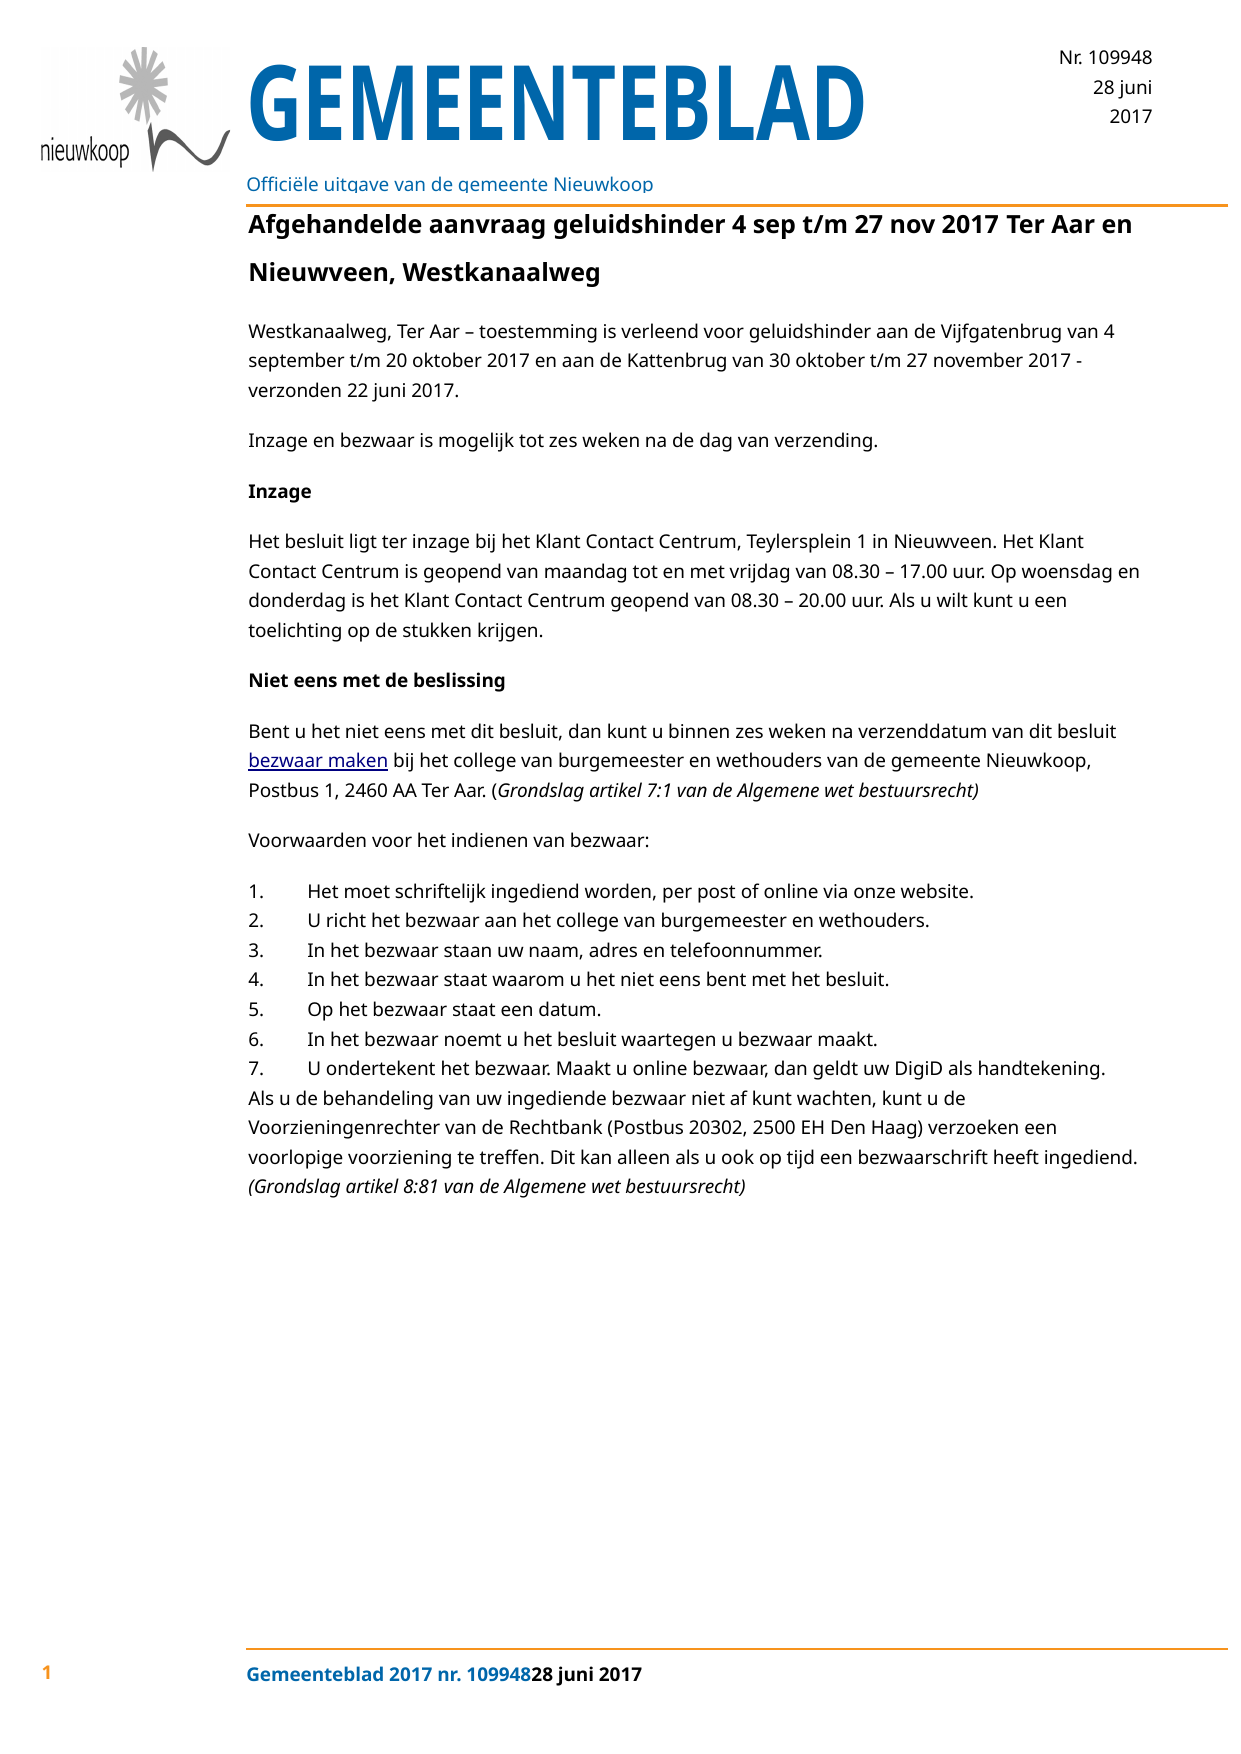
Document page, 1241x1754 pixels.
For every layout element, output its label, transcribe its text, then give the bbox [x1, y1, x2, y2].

list U ondertekent het bezwaar. Maakt u online bezwaar, dan geldt uw DigiD als handtekening. [248, 1055, 1152, 1081]
text Inzage en bezwaar is mogelijk tot zes weken na de dag van verzending. [248, 427, 1152, 453]
list Op het bezwaar staat een datum. [248, 996, 1152, 1022]
text Bent u het niet eens met dit besluit, dan kunt u binnen zes weken na verzenddatum van dit besluit bezwaar maken bij het college van burgemeester en wethouders van de gemeente Nieuwkoop, Postbus 1, 2460 AA Ter Aar. (Grondslag artikel 7:1 van de Algemene wet bestuursrecht) [248, 718, 1152, 803]
text Het besluit ligt ter inzage bij het Klant Contact Centrum, Teylersplein 1 in Nieuwveen. Het Klant Contact Centrum is geopend van maandag tot en met vrijdag van 08.30 – 17.00 uur. Op woensdag en donderdag is het Klant Contact Centrum geopend van 08.30 – 20.00 uur. Als u wilt kunt u een toelichting op de stukken krijgen. [248, 528, 1152, 643]
list Het moet schriftelijk ingediend worden, per post of online via onze website. [248, 878, 1152, 904]
list U richt het bezwaar aan het college van burgemeester en wethouders. [248, 907, 1152, 933]
list In het bezwaar staan uw naam, adres en telefoonnummer. [248, 937, 1152, 963]
text Inzage [248, 478, 1152, 504]
list In het bezwaar staat waarom u het niet eens bent met het besluit. [248, 967, 1152, 992]
text Westkanaalweg, Ter Aar – toestemming is verleend voor geluidshinder aan de Vijfgatenbrug van 4 september t/m 20 oktober 2017 en aan de Kattenbrug van 30 oktober t/m 27 november 2017 - verzonden 22 juni 2017. [248, 318, 1152, 403]
text Niet eens met de beslissing [248, 667, 1152, 693]
text Afgehandelde aanvraag geluidshinder 4 sep t/m 27 nov 2017 Ter Aar en Nieuwveen, Westkanaalweg [248, 207, 1152, 288]
text Voorwaarden voor het indienen van bezwaar: [248, 827, 1152, 853]
picture [41, 47, 231, 172]
text Als u de behandeling van uw ingediende bezwaar niet af kunt wachten, kunt u de Voorzieningenrechter van de Rechtbank (Postbus 20302, 2500 EH Den Haag) verzoeken een voorlopige voorziening te treffen. Dit kan alleen als u ook op tijd een bezwaarschrift heeft ingediend. (Grondslag artikel 8:81 van de Algemene wet bestuursrecht) [248, 1085, 1152, 1199]
list In het bezwaar noemt u het besluit waartegen u bezwaar maakt. [248, 1026, 1152, 1052]
